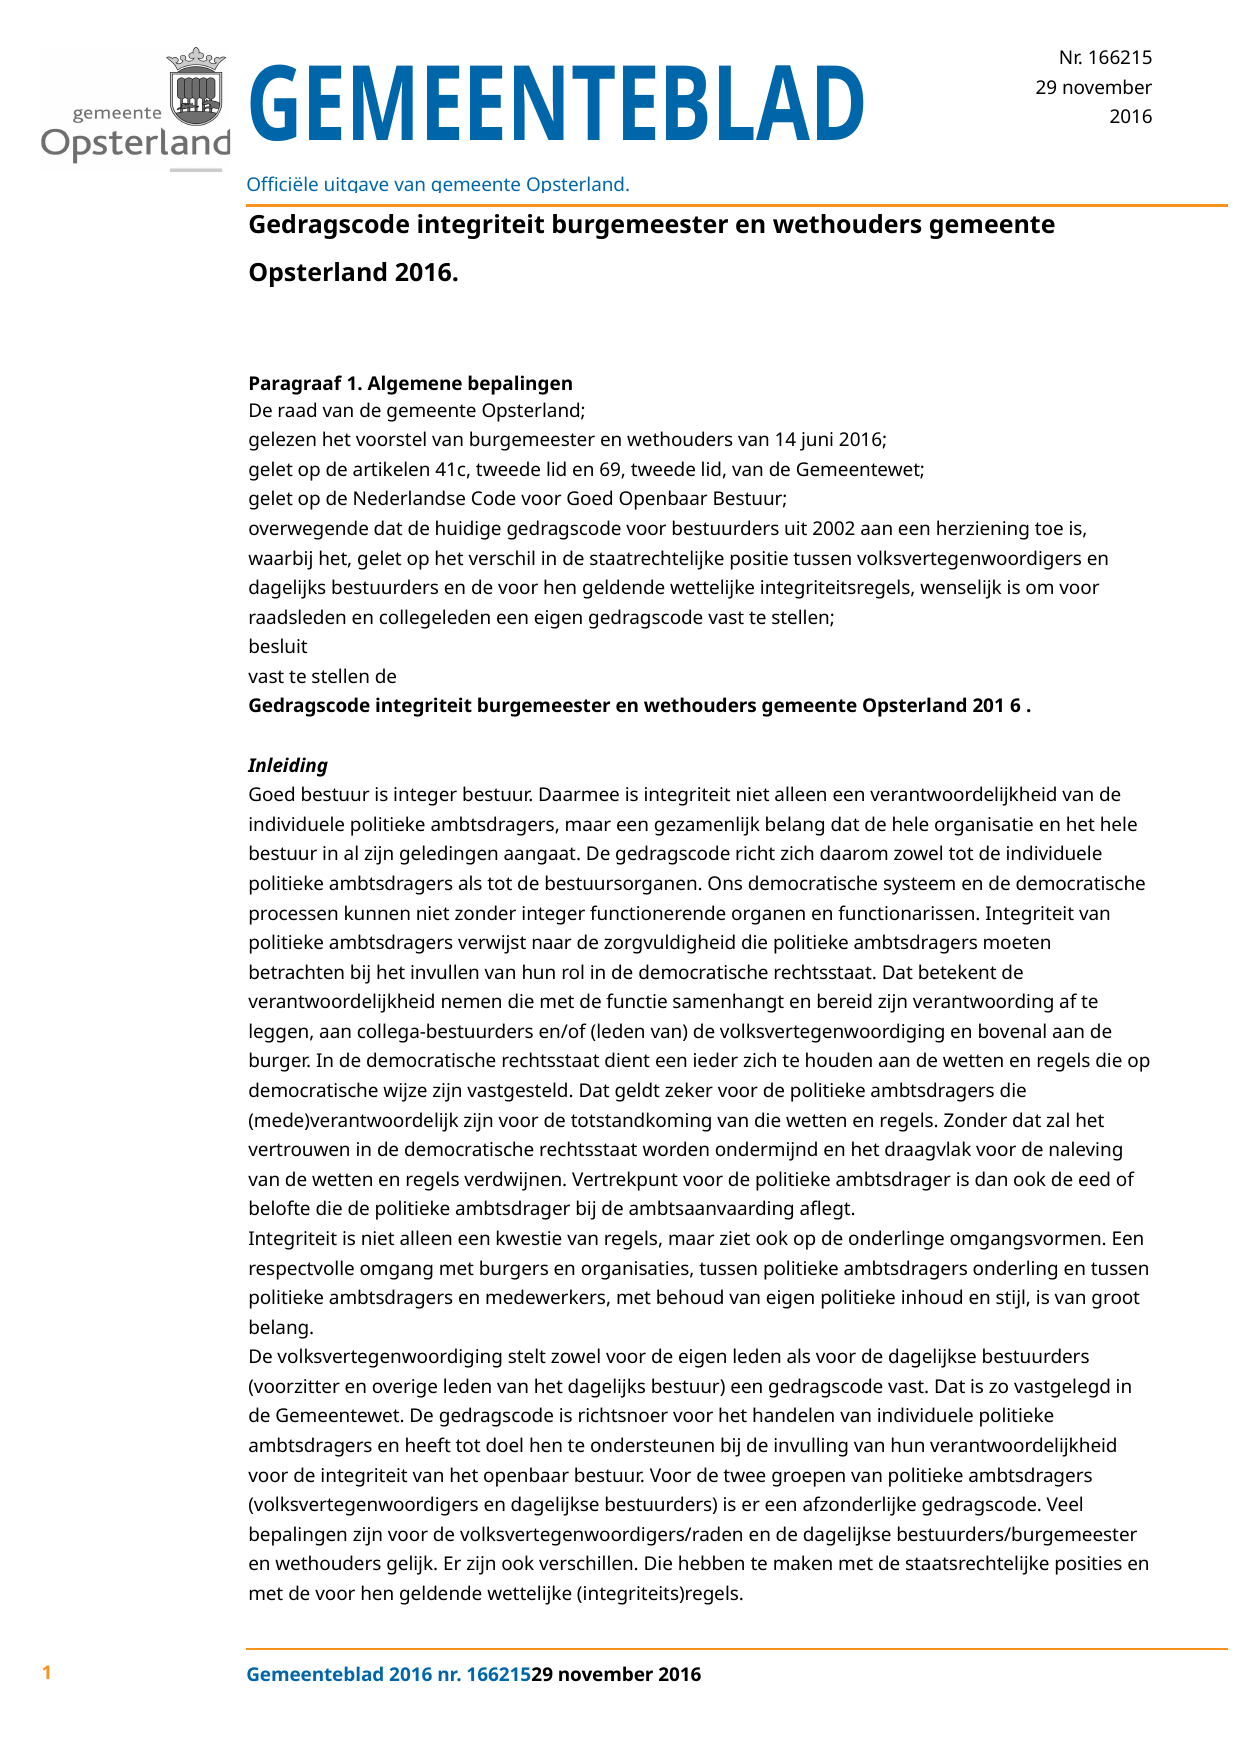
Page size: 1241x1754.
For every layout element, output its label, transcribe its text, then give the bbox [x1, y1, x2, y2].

text gelet op de Nederlandse Code voor Goed Openbaar Bestuur; [248, 486, 1152, 511]
picture [41, 47, 231, 172]
text Integriteit is niet alleen een kwestie van regels, maar ziet ook op de onderlinge omgangsvormen. Een respectvolle omgang met burgers en organisaties, tussen politieke ambtsdragers onderling en tussen politieke ambtsdragers en medewerkers, met behoud van eigen politieke inhoud en stijl, is van groot belang. [248, 1225, 1152, 1339]
text Paragraaf 1. Algemene bepalingen [248, 368, 1152, 397]
text vast te stellen de [248, 663, 1152, 689]
text gelezen het voorstel van burgemeester en wethouders van 14 juni 2016; [248, 426, 1152, 452]
text De raad van de gemeente Opsterland; [248, 397, 1152, 422]
text De volksvertegenwoordiging stelt zowel voor de eigen leden als voor de dagelijkse bestuurders (voorzitter en overige leden van het dagelijks bestuur) een gedragscode vast. Dat is zo vastgelegd in de Gemeentewet. De gedragscode is richtsnoer voor het handelen van individuele politieke ambtsdragers en heeft tot doel hen te ondersteunen bij de invulling van hun verantwoordelijkheid voor de integriteit van het openbaar bestuur. Voor de twee groepen van politieke ambtsdragers (volksvertegenwoordigers en dagelijkse bestuurders) is er een afzonderlijke gedragscode. Veel bepalingen zijn voor de volksvertegenwoordigers/raden en de dagelijkse bestuurders/burgemeester en wethouders gelijk. Er zijn ook verschillen. Die hebben te maken met de staatsrechtelijke posities en met de voor hen geldende wettelijke (integriteits)regels. [248, 1343, 1152, 1606]
text Goed bestuur is integer bestuur. Daarmee is integriteit niet alleen een verantwoordelijkheid van de individuele politieke ambtsdragers, maar een gezamenlijk belang dat de hele organisatie en het hele bestuur in al zijn geledingen aangaat. De gedragscode richt zich daarom zowel tot de individuele politieke ambtsdragers als tot de bestuursorganen. Ons democratische systeem en de democratische processen kunnen niet zonder integer functionerende organen en functionarissen. Integriteit van politieke ambtsdragers verwijst naar de zorgvuldigheid die politieke ambtsdragers moeten betrachten bij het invullen van hun rol in de democratische rechtsstaat. Dat betekent de verantwoordelijkheid nemen die met de functie samenhangt en bereid zijn verantwoording af te leggen, aan collega-bestuurders en/of (leden van) de volksvertegenwoordiging en bovenal aan de burger. In de democratische rechtsstaat dient een ieder zich te houden aan de wetten en regels die op democratische wijze zijn vastgesteld. Dat geldt zeker voor de politieke ambtsdragers die (mede)verantwoordelijk zijn voor de totstandkoming van die wetten en regels. Zonder dat zal het vertrouwen in de democratische rechtsstaat worden ondermijnd en het draagvlak voor de naleving van de wetten en regels verdwijnen. Vertrekpunt voor de politieke ambtsdrager is dan ook de eed of belofte die de politieke ambtsdrager bij de ambtsaanvaarding aflegt. [248, 781, 1152, 1221]
text raadsleden en collegeleden een eigen gedragscode vast te stellen; [248, 604, 1152, 629]
text gelet op de artikelen 41c, tweede lid en 69, tweede lid, van de Gemeentewet; [248, 456, 1152, 482]
text Inleiding [248, 752, 1152, 777]
text waarbij het, gelet op het verschil in de staatrechtelijke positie tussen volksvertegenwoordigers en dagelijks bestuurders en de voor hen geldende wettelijke integriteitsregels, wenselijk is om voor [248, 545, 1152, 600]
text Gedragscode integriteit burgemeester en wethouders gemeente Opsterland 201 6 . [248, 693, 1152, 718]
text Gedragscode integriteit burgemeester en wethouders gemeente Opsterland 2016. [248, 207, 1152, 288]
text overwegende dat de huidige gedragscode voor bestuurders uit 2002 aan een herziening toe is, [248, 515, 1152, 541]
text besluit [248, 633, 1152, 659]
